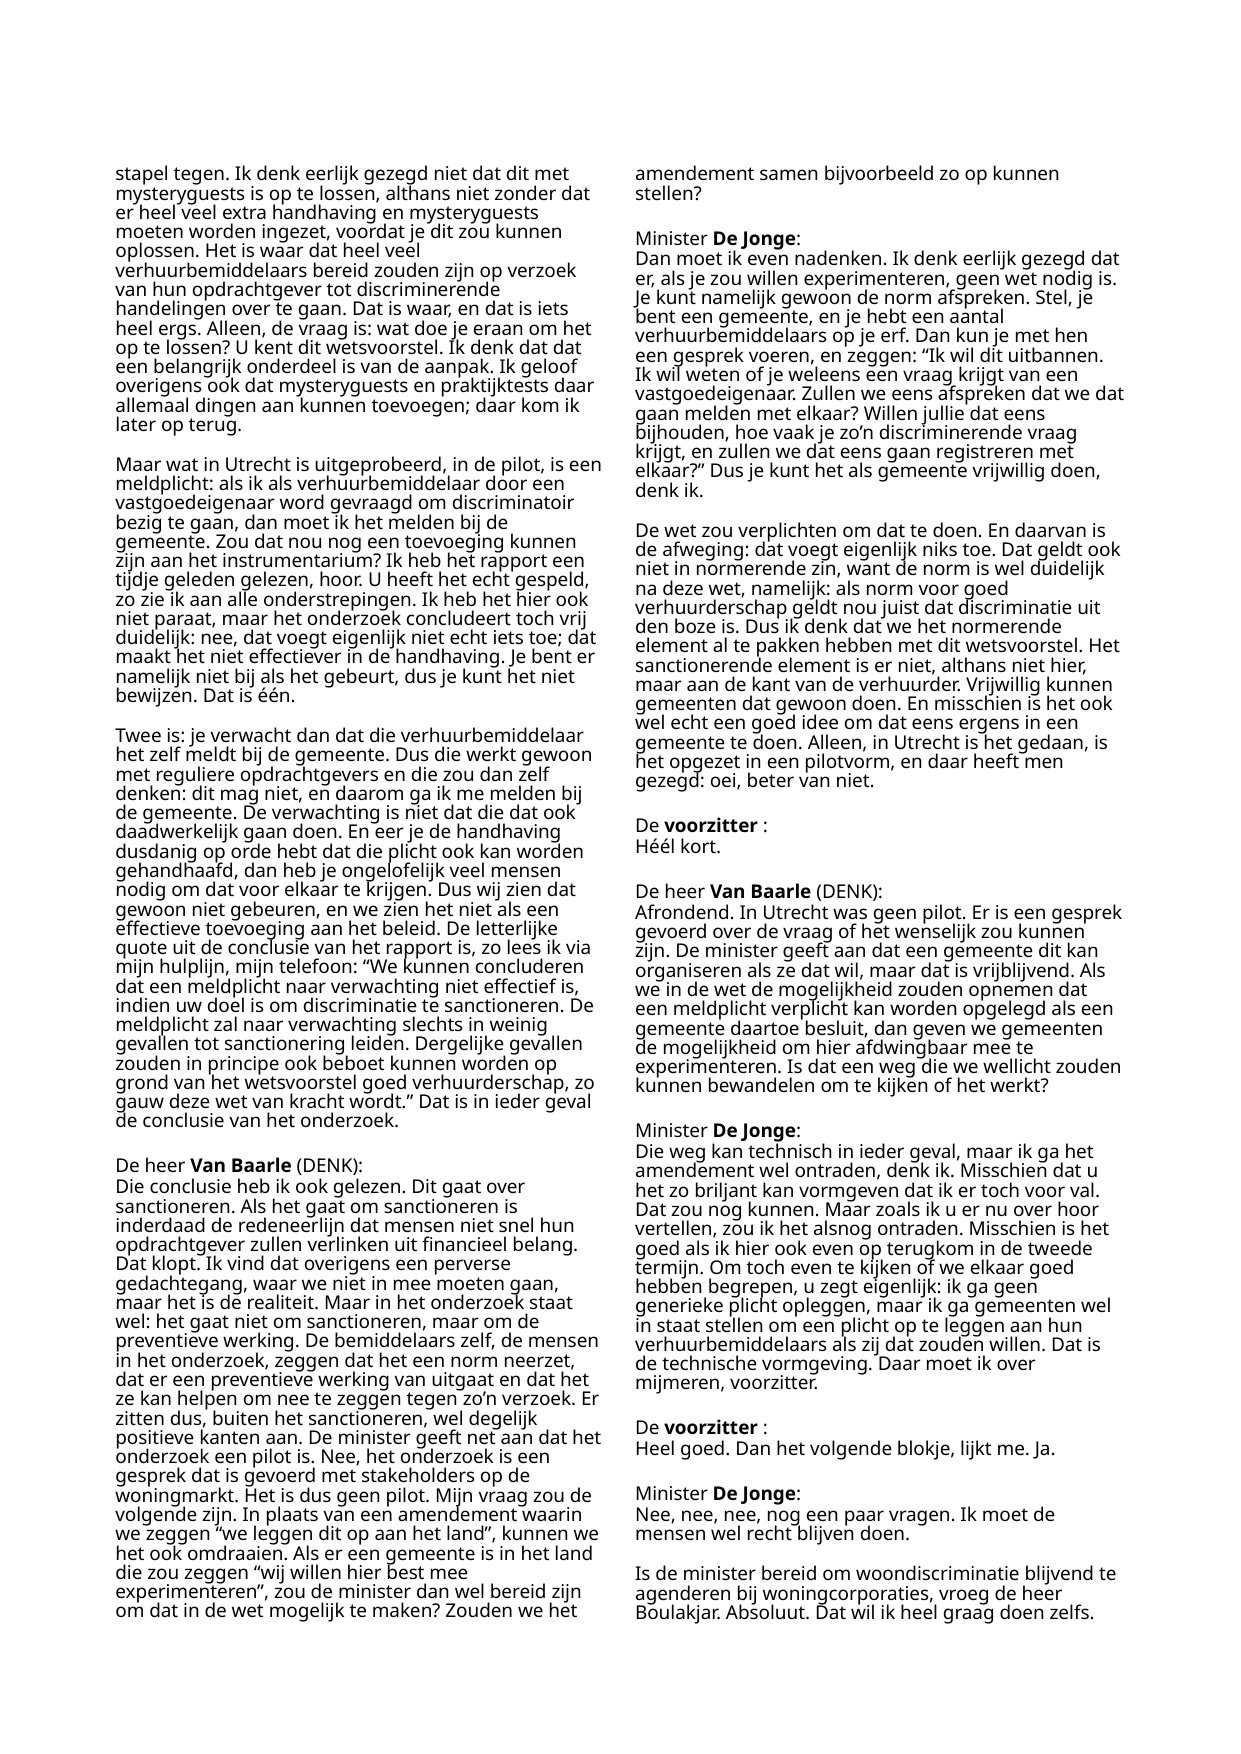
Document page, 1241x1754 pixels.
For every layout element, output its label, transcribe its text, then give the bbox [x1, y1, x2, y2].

text De voorzitter : [635, 1414, 1125, 1440]
text Is de minister bereid om woondiscriminatie blijvend te agenderen bij woningcorporaties, vroeg de heer Boulakjar. Absoluut. Dat wil ik heel graag doen zelfs. [635, 1565, 1125, 1623]
text Heel goed. Dan het volgende blokje, lijkt me. Ja. [635, 1440, 1125, 1459]
text Minister De Jonge: [635, 225, 1125, 250]
text Héél kort. [635, 838, 1125, 857]
text Minister De Jonge: [635, 1117, 1125, 1143]
text amendement samen bijvoorbeeld zo op kunnen stellen? [635, 165, 1125, 204]
text Twee is: je verwacht dan dat die verhuurbemiddelaar het zelf meldt bij de gemeente. Dus die werkt gewoon met reguliere opdrachtgevers en die zou dan zelf denken: dit mag niet, en daarom ga ik me melden bij de gemeente. De verwachting is niet dat die dat ook daadwerkelijk gaan doen. En eer je de handhaving dusdanig op orde hebt dat die plicht ook kan worden gehandhaafd, dan heb je ongelofelijk veel mensen nodig om dat voor elkaar te krijgen. Dus wij zien dat gewoon niet gebeuren, en we zien het niet als een effectieve toevoeging aan het beleid. De letterlijke quote uit de conclusie van het rapport is, zo lees ik via mijn hulplijn, mijn telefoon: “We kunnen concluderen dat een meldplicht naar verwachting niet effectief is, indien uw doel is om discriminatie te sanctioneren. De meldplicht zal naar verwachting slechts in weinig gevallen tot sanctionering leiden. Dergelijke gevallen zouden in principe ook beboet kunnen worden op grond van het wetsvoorstel goed verhuurderschap, zo gauw deze wet van kracht wordt.” Dat is in ieder geval de conclusie van het onderzoek. [115, 727, 605, 1132]
text Nee, nee, nee, nog een paar vragen. Ik moet de mensen wel recht blijven doen. [635, 1506, 1125, 1544]
text stapel tegen. Ik denk eerlijk gezegd niet dat dit met mysteryguests is op te lossen, althans niet zonder dat er heel veel extra handhaving en mysteryguests moeten worden ingezet, voordat je dit zou kunnen oplossen. Het is waar dat heel veel verhuurbemiddelaars bereid zouden zijn op verzoek van hun opdrachtgever tot discriminerende handelingen over te gaan. Dat is waar, en dat is iets heel ergs. Alleen, de vraag is: wat doe je eraan om het op te lossen? U kent dit wetsvoorstel. Ik denk dat dat een belangrijk onderdeel is van de aanpak. Ik geloof overigens ook dat mysteryguests en praktijktests daar allemaal dingen aan kunnen toevoegen; daar kom ik later op terug. [115, 165, 605, 435]
text De voorzitter : [635, 812, 1125, 838]
text Maar wat in Utrecht is uitgeprobeerd, in de pilot, is een meldplicht: als ik als verhuurbemiddelaar door een vastgoedeigenaar word gevraagd om discriminatoir bezig te gaan, dan moet ik het melden bij de gemeente. Zou dat nou nog een toevoeging kunnen zijn aan het instrumentarium? Ik heb het rapport een tijdje geleden gelezen, hoor. U heeft het echt gespeld, zo zie ik aan alle onderstrepingen. Ik heb het hier ook niet paraat, maar het onderzoek concludeert toch vrij duidelijk: nee, dat voegt eigenlijk niet echt iets toe; dat maakt het niet effectiever in de handhaving. Je bent er namelijk niet bij als het gebeurt, dus je kunt het niet bewijzen. Dat is één. [115, 456, 605, 706]
text Die weg kan technisch in ieder geval, maar ik ga het amendement wel ontraden, denk ik. Misschien dat u het zo briljant kan vormgeven dat ik er toch voor val. Dat zou nog kunnen. Maar zoals ik u er nu over hoor vertellen, zou ik het alsnog ontraden. Misschien is het goed als ik hier ook even op terugkom in de tweede termijn. Om toch even te kijken of we elkaar goed hebben begrepen, u zegt eigenlijk: ik ga geen generieke plicht opleggen, maar ik ga gemeenten wel in staat stellen om een plicht op te leggen aan hun verhuurbemiddelaars als zij dat zouden willen. Dat is de technische vormgeving. Daar moet ik over mijmeren, voorzitter. [635, 1143, 1125, 1394]
text Minister De Jonge: [635, 1480, 1125, 1506]
text De heer Van Baarle (DENK): [635, 878, 1125, 904]
text Die conclusie heb ik ook gelezen. Dit gaat over sanctioneren. Als het gaat om sanctioneren is inderdaad de redeneerlijn dat mensen niet snel hun opdrachtgever zullen verlinken uit financieel belang. Dat klopt. Ik vind dat overigens een perverse gedachtegang, waar we niet in mee moeten gaan, maar het is de realiteit. Maar in het onderzoek staat wel: het gaat niet om sanctioneren, maar om de preventieve werking. De bemiddelaars zelf, de mensen in het onderzoek, zeggen dat het een norm neerzet, dat er een preventieve werking van uitgaat en dat het ze kan helpen om nee te zeggen tegen zo’n verzoek. Er zitten dus, buiten het sanctioneren, wel degelijk positieve kanten aan. De minister geeft net aan dat het onderzoek een pilot is. Nee, het onderzoek is een gesprek dat is gevoerd met stakeholders op de woningmarkt. Het is dus geen pilot. Mijn vraag zou de volgende zijn. In plaats van een amendement waarin we zeggen “we leggen dit op aan het land”, kunnen we het ook omdraaien. Als er een gemeente is in het land die zou zeggen “wij willen hier best mee experimenteren”, zou de minister dan wel bereid zijn om dat in de wet mogelijk te maken? Zouden we het [115, 1178, 605, 1622]
text Dan moet ik even nadenken. Ik denk eerlijk gezegd dat er, als je zou willen experimenteren, geen wet nodig is. Je kunt namelijk gewoon de norm afspreken. Stel, je bent een gemeente, en je hebt een aantal verhuurbemiddelaars op je erf. Dan kun je met hen een gesprek voeren, en zeggen: “Ik wil dit uitbannen. Ik wil weten of je weleens een vraag krijgt van een vastgoedeigenaar. Zullen we eens afspreken dat we dat gaan melden met elkaar? Willen jullie dat eens bijhouden, hoe vaak je zo’n discriminerende vraag krijgt, en zullen we dat eens gaan registreren met elkaar?” Dus je kunt het als gemeente vrijwillig doen, denk ik. [635, 250, 1125, 501]
text De heer Van Baarle (DENK): [115, 1153, 605, 1178]
text Afrondend. In Utrecht was geen pilot. Er is een gesprek gevoerd over de vraag of het wenselijk zou kunnen zijn. De minister geeft aan dat een gemeente dit kan organiseren als ze dat wil, maar dat is vrijblijvend. Als we in de wet de mogelijkheid zouden opnemen dat een meldplicht verplicht kan worden opgelegd als een gemeente daartoe besluit, dan geven we gemeenten de mogelijkheid om hier afdwingbaar mee te experimenteren. Is dat een weg die we wellicht zouden kunnen bewandelen om te kijken of het werkt? [635, 904, 1125, 1097]
text De wet zou verplichten om dat te doen. En daarvan is de afweging: dat voegt eigenlijk niks toe. Dat geldt ook niet in normerende zin, want de norm is wel duidelijk na deze wet, namelijk: als norm voor goed verhuurderschap geldt nou juist dat discriminatie uit den boze is. Dus ik denk dat we het normerende element al te pakken hebben met dit wetsvoorstel. Het sanctionerende element is er niet, althans niet hier, maar aan de kant van de verhuurder. Vrijwillig kunnen gemeenten dat gewoon doen. En misschien is het ook wel echt een goed idee om dat eens ergens in een gemeente te doen. Alleen, in Utrecht is het gedaan, is het opgezet in een pilotvorm, en daar heeft men gezegd: oei, beter van niet. [635, 522, 1125, 791]
